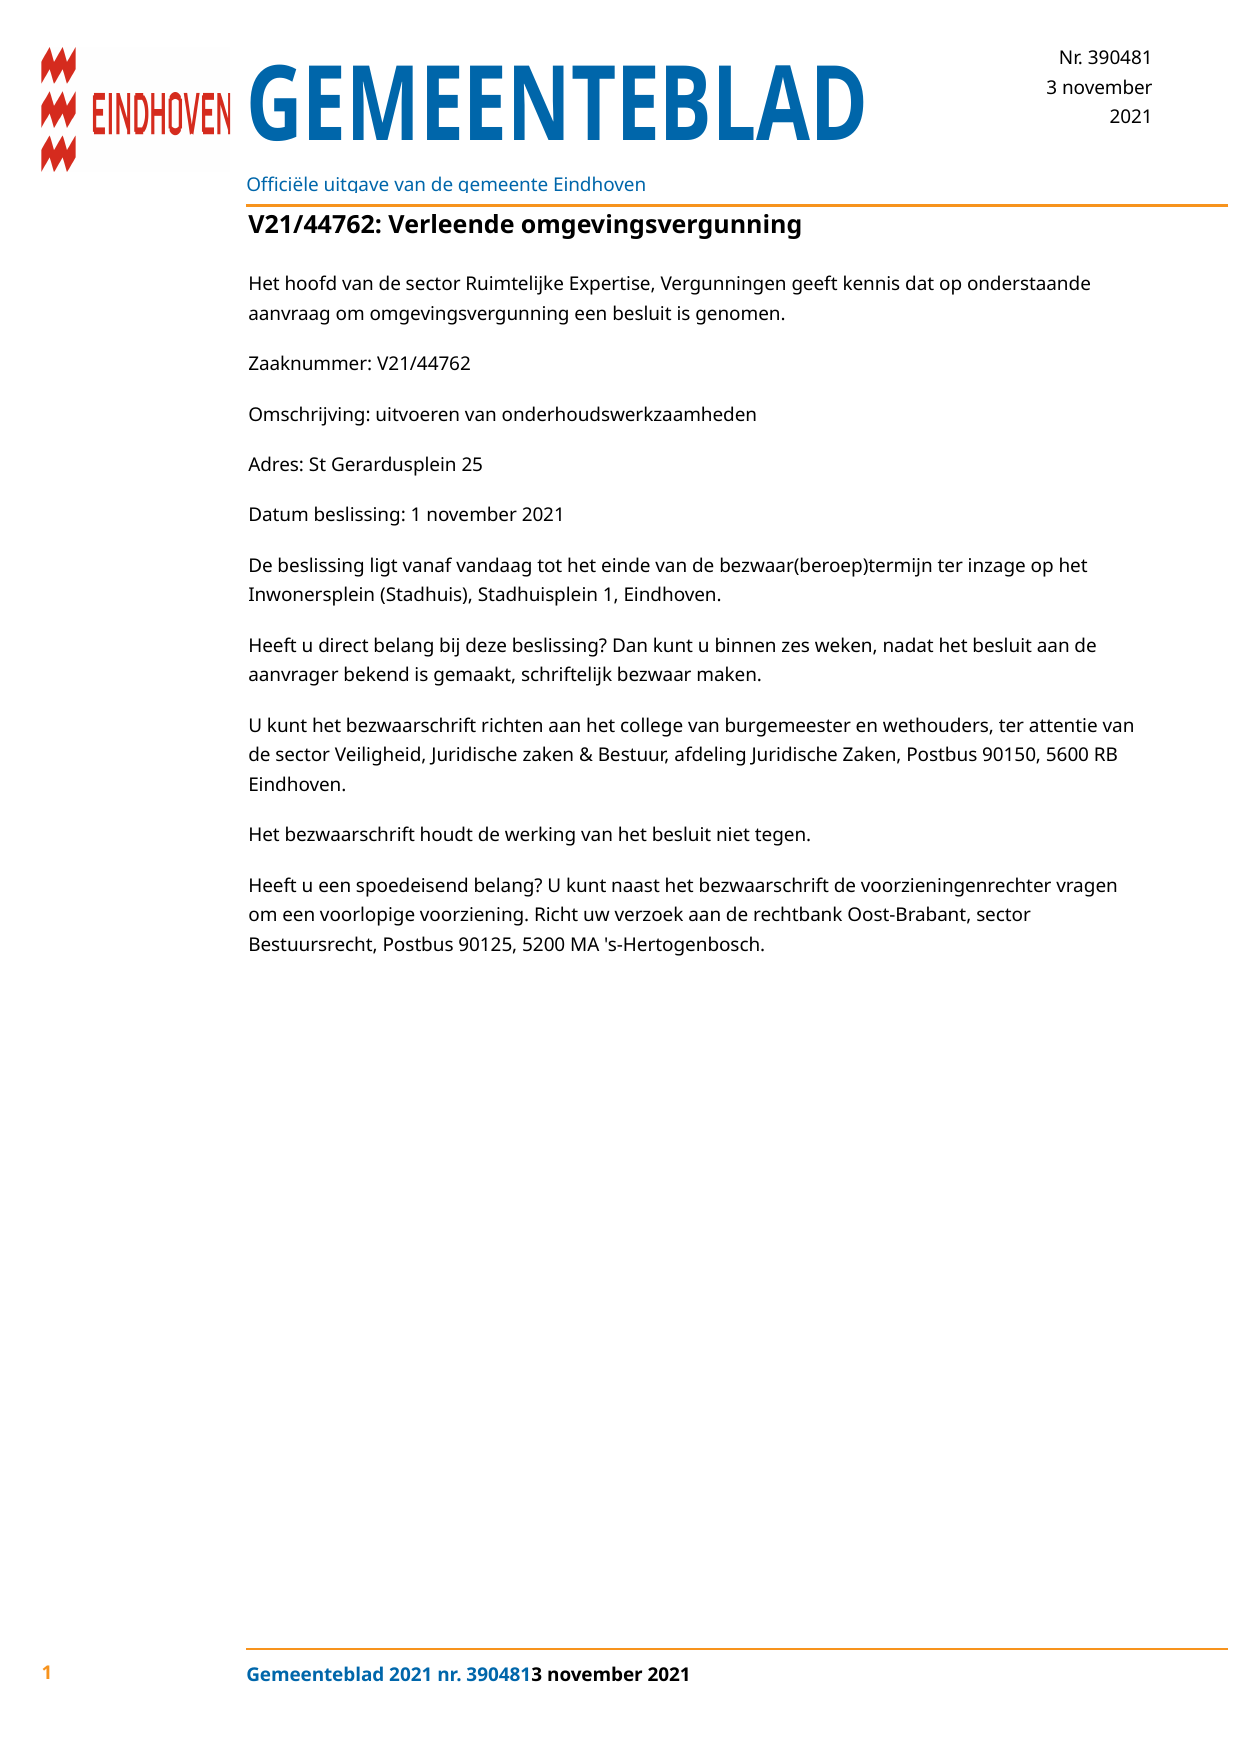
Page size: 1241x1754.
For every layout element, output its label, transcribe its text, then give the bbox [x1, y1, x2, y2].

text Adres: St Gerardusplein 25 [248, 451, 1152, 477]
picture [41, 47, 231, 172]
text Het hoofd van de sector Ruimtelijke Expertise, Vergunningen geeft kennis dat op onderstaande aanvraag om omgevingsvergunning een besluit is genomen. [248, 270, 1152, 326]
text V21/44762: Verleende omgevingsvergunning [248, 207, 1152, 241]
text De beslissing ligt vanaf vandaag tot het einde van de bezwaar(beroep)termijn ter inzage op het Inwonersplein (Stadhuis), Stadhuisplein 1, Eindhoven. [248, 552, 1152, 607]
text Omschrijving: uitvoeren van onderhoudswerkzaamheden [248, 401, 1152, 426]
text Heeft u een spoedeisend belang? U kunt naast het bezwaarschrift de voorzieningenrechter vragen om een voorlopige voorziening. Richt uw verzoek aan de rechtbank Oost-Brabant, sector Bestuursrecht, Postbus 90125, 5200 MA 's-Hertogenbosch. [248, 872, 1152, 957]
text Het bezwaarschrift houdt de werking van het besluit niet tegen. [248, 822, 1152, 847]
text U kunt het bezwaarschrift richten aan het college van burgemeester en wethouders, ter attentie van de sector Veiligheid, Juridische zaken & Bestuur, afdeling Juridische Zaken, Postbus 90150, 5600 RB Eindhoven. [248, 712, 1152, 797]
text Datum beslissing: 1 november 2021 [248, 502, 1152, 527]
text Heeft u direct belang bij deze beslissing? Dan kunt u binnen zes weken, nadat het besluit aan de aanvrager bekend is gemaakt, schriftelijk bezwaar maken. [248, 632, 1152, 687]
text Zaaknummer: V21/44762 [248, 350, 1152, 376]
